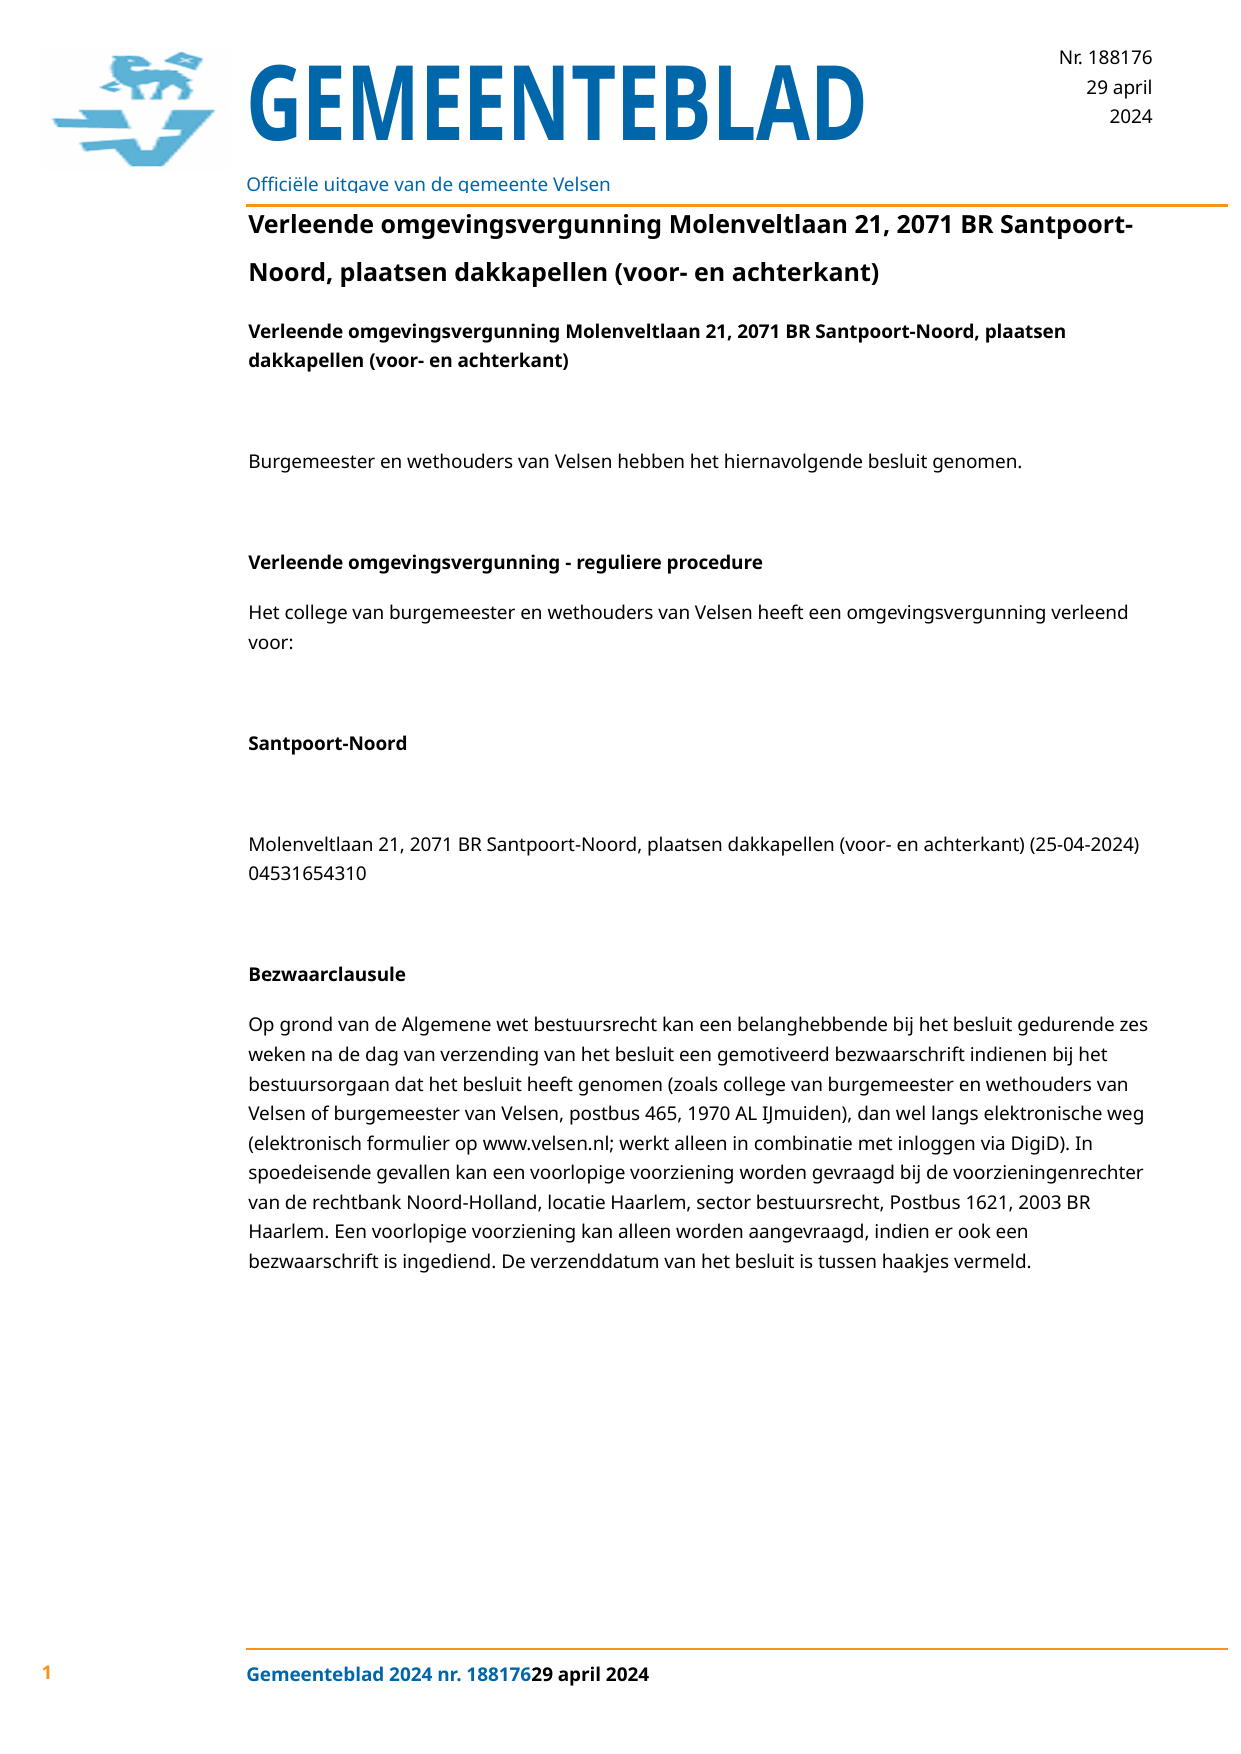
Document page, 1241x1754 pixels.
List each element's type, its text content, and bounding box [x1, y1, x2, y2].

text Santpoort-Noord [248, 730, 1152, 756]
text Verleende omgevingsvergunning Molenveltlaan 21, 2071 BR Santpoort-Noord, plaatsen dakkapellen (voor- en achterkant) [248, 207, 1152, 288]
text Bezwaarclausule [248, 961, 1152, 987]
picture [41, 47, 231, 172]
text Op grond van de Algemene wet bestuursrecht kan een belanghebbende bij het besluit gedurende zes weken na de dag van verzending van het besluit een gemotiveerd bezwaarschrift indienen bij het bestuursorgaan dat het besluit heeft genomen (zoals college van burgemeester en wethouders van Velsen of burgemeester van Velsen, postbus 465, 1970 AL IJmuiden), dan wel langs elektronische weg (elektronisch formulier op www.velsen.nl; werkt alleen in combinatie met inloggen via DigiD). In spoedeisende gevallen kan een voorlopige voorziening worden gevraagd bij de voorzieningenrechter van de rechtbank Noord-Holland, locatie Haarlem, sector bestuursrecht, Postbus 1621, 2003 BR Haarlem. Een voorlopige voorziening kan alleen worden aangevraagd, indien er ook een bezwaarschrift is ingediend. De verzenddatum van het besluit is tussen haakjes vermeld. [248, 1012, 1152, 1274]
text Het college van burgemeester en wethouders van Velsen heeft een omgevingsvergunning verleend voor: [248, 599, 1152, 655]
text Verleende omgevingsvergunning Molenveltlaan 21, 2071 BR Santpoort-Noord, plaatsen dakkapellen (voor- en achterkant) [248, 318, 1152, 373]
text Burgemeester en wethouders van Velsen hebben het hiernavolgende besluit genomen. [248, 448, 1152, 474]
text Verleende omgevingsvergunning - reguliere procedure [248, 549, 1152, 575]
text Molenveltlaan 21, 2071 BR Santpoort-Noord, plaatsen dakkapellen (voor- en achterkant) (25-04-2024) 04531654310 [248, 831, 1152, 886]
